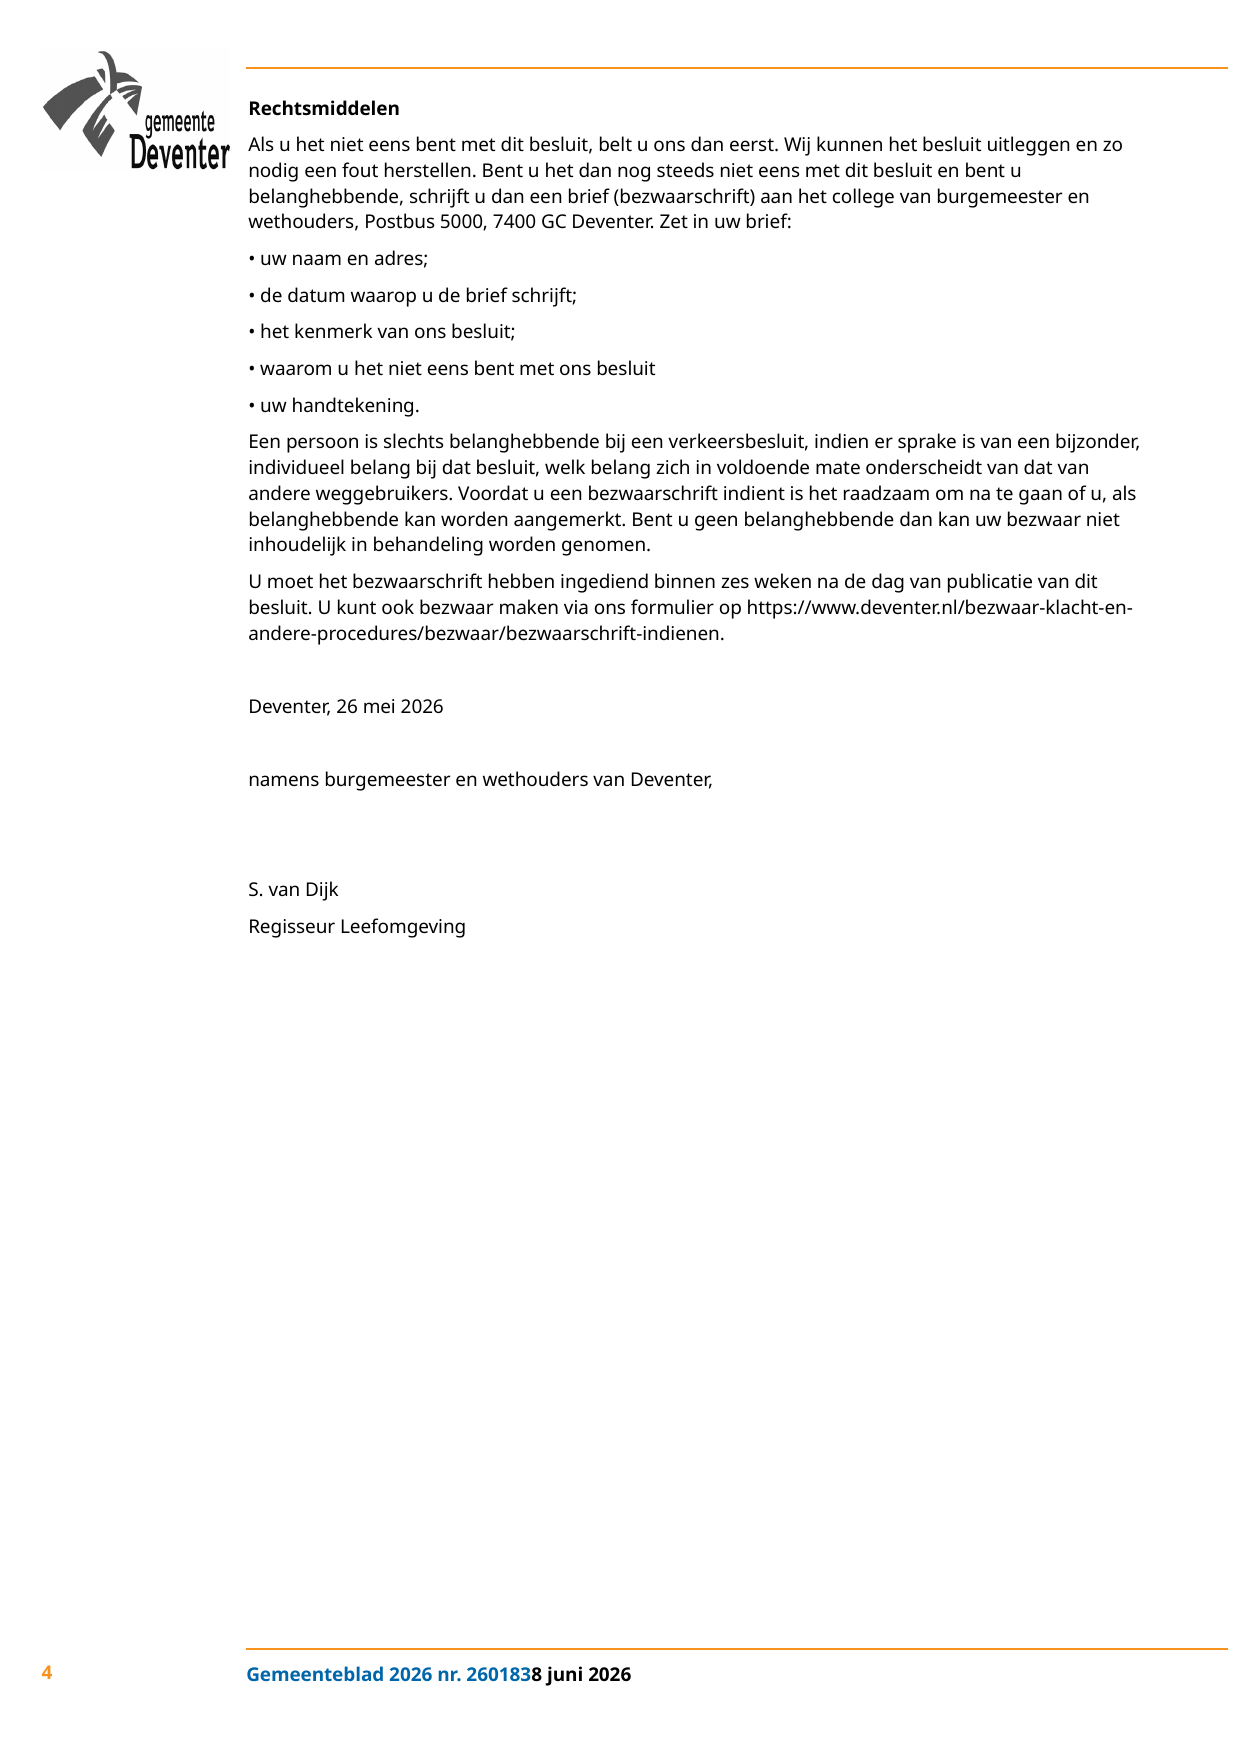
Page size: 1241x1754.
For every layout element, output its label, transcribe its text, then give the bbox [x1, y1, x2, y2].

text Als u het niet eens bent met dit besluit, belt u ons dan eerst. Wij kunnen het besluit uitleggen en zo nodig een fout herstellen. Bent u het dan nog steeds niet eens met dit besluit en bent u belanghebbende, schrijft u dan een brief (bezwaarschrift) aan het college van burgemeester en wethouders, Postbus 5000, 7400 GC Deventer. Zet in uw brief: [248, 131, 1152, 234]
text namens burgemeester en wethouders van Deventer, [248, 766, 1152, 792]
text Regisseur Leefomgeving [248, 913, 1152, 939]
text • uw handtekening. [248, 392, 1152, 418]
text Deventer, 26 mei 2026 [248, 693, 1152, 719]
picture [41, 47, 231, 172]
text Rechtsmiddelen [248, 95, 1152, 121]
text U moet het bezwaarschrift hebben ingediend binnen zes weken na de dag van publicatie van dit besluit. U kunt ook bezwaar maken via ons formulier op https://www.deventer.nl/bezwaar-klacht-en-andere-procedures/bezwaar/bezwaarschrift-indienen. [248, 568, 1152, 645]
text Een persoon is slechts belanghebbende bij een verkeersbesluit, indien er sprake is van een bijzonder, individueel belang bij dat besluit, welk belang zich in voldoende mate onderscheidt van dat van andere weggebruikers. Voordat u een bezwaarschrift indient is het raadzaam om na te gaan of u, als belanghebbende kan worden aangemerkt. Bent u geen belanghebbende dan kan uw bezwaar niet inhoudelijk in behandeling worden genomen. [248, 429, 1152, 557]
text • het kenmerk van ons besluit; [248, 319, 1152, 344]
text S. van Dijk [248, 876, 1152, 902]
text • waarom u het niet eens bent met ons besluit [248, 355, 1152, 381]
text • uw naam en adres; [248, 245, 1152, 271]
text • de datum waarop u de brief schrijft; [248, 282, 1152, 308]
